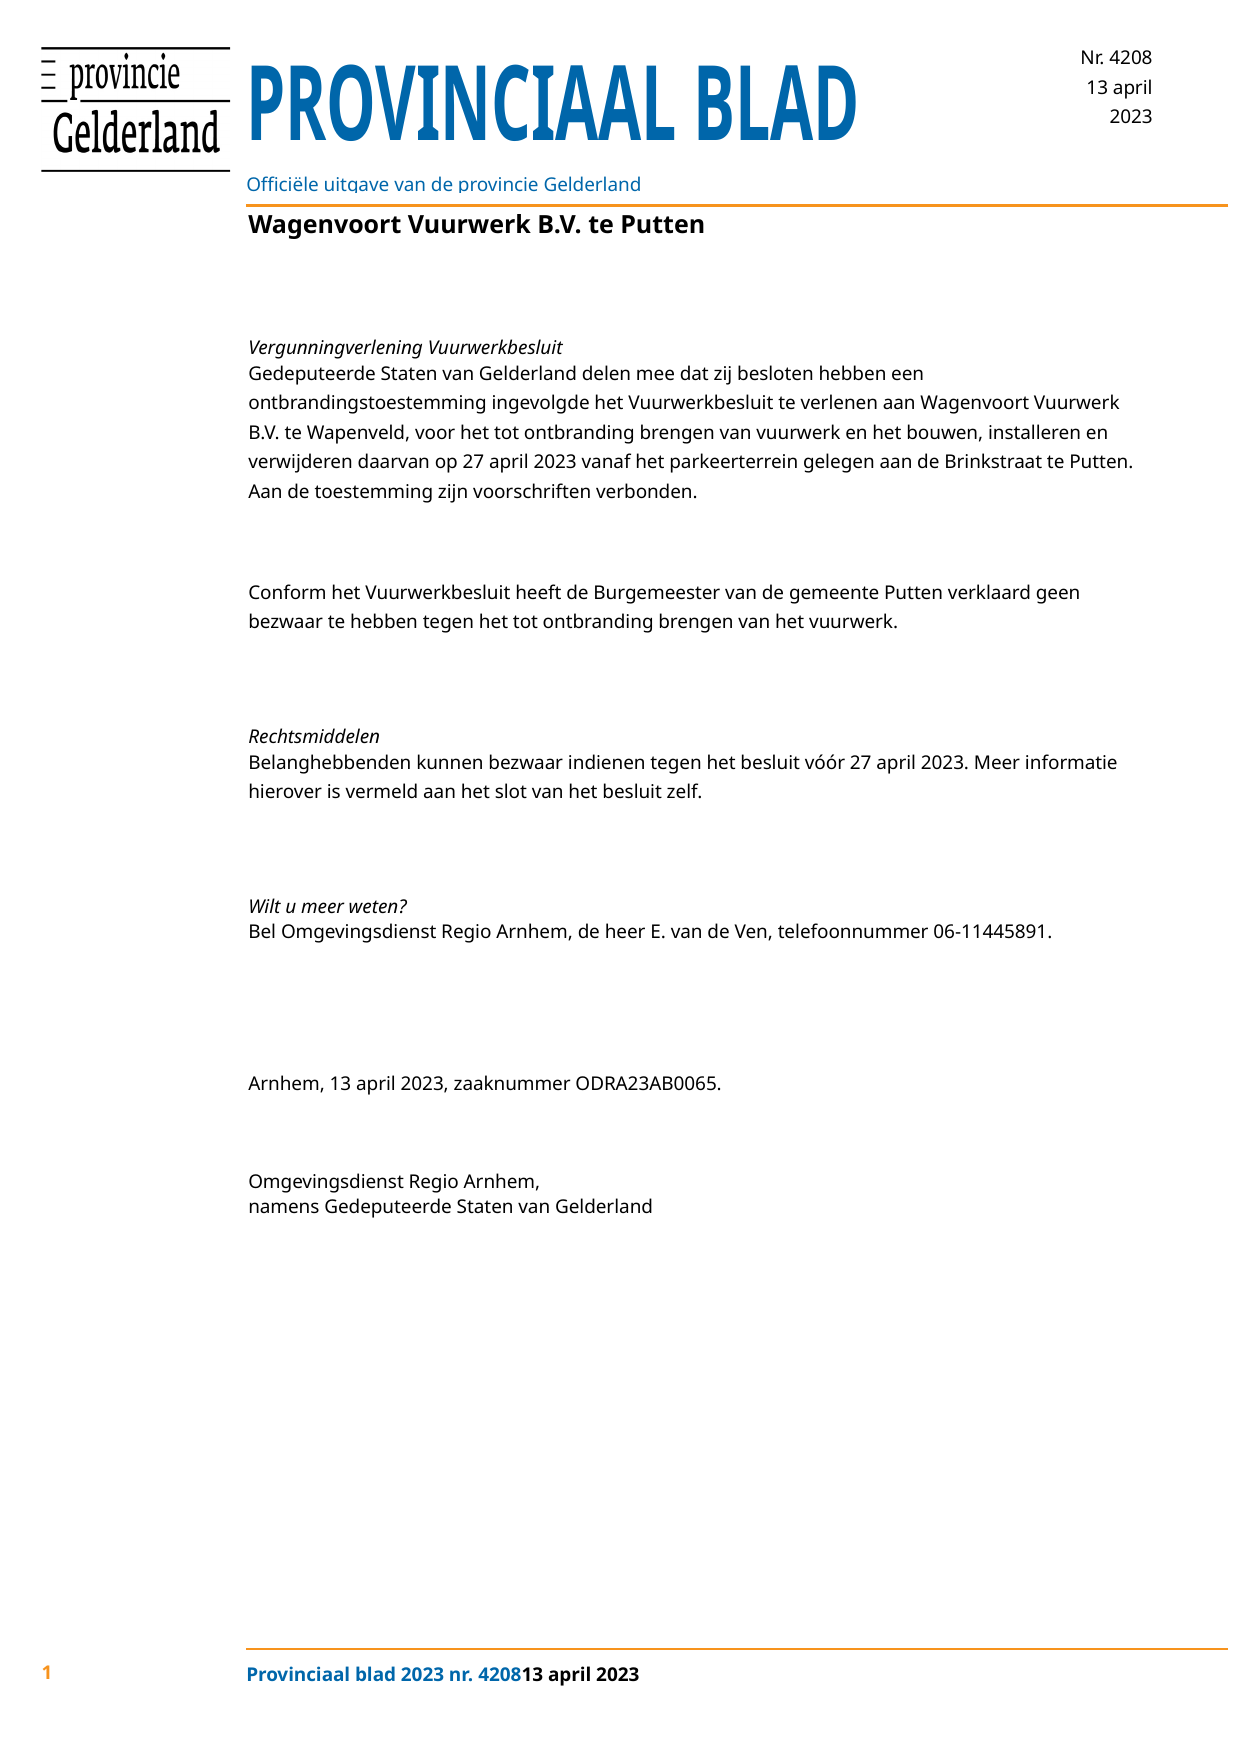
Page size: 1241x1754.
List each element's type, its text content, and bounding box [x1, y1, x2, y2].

text Arnhem, 13 april 2023, zaaknummer ODRA23AB0065. [248, 1070, 1152, 1096]
text Bel Omgevingsdienst Regio Arnhem, de heer E. van de Ven, telefoonnummer 06-11445891. [248, 918, 1152, 944]
text Vergunningverlening Vuurwerkbesluit [248, 334, 1152, 360]
text Gedeputeerde Staten van Gelderland delen mee dat zij besloten hebben een ontbrandingstoestemming ingevolgde het Vuurwerkbesluit te verlenen aan Wagenvoort Vuurwerk B.V. te Wapenveld, voor het tot ontbranding brengen van vuurwerk en het bouwen, installeren en verwijderen daarvan op 27 april 2023 vanaf het parkeerterrein gelegen aan de Brinkstraat te Putten. Aan de toestemming zijn voorschriften verbonden. [248, 360, 1152, 504]
text Belanghebbenden kunnen bezwaar indienen tegen het besluit vóór 27 april 2023. Meer informatie hierover is vermeld aan het slot van het besluit zelf. [248, 749, 1152, 804]
picture [41, 47, 231, 172]
text Rechtsmiddelen [248, 723, 1152, 749]
text Omgevingsdienst Regio Arnhem, [248, 1168, 1152, 1194]
text Wilt u meer weten? [248, 893, 1152, 918]
text Wagenvoort Vuurwerk B.V. te Putten [248, 207, 1152, 241]
text namens Gedeputeerde Staten van Gelderland [248, 1194, 1152, 1219]
text Conform het Vuurwerkbesluit heeft de Burgemeester van de gemeente Putten verklaard geen bezwaar te hebben tegen het tot ontbranding brengen van het vuurwerk. [248, 579, 1152, 634]
